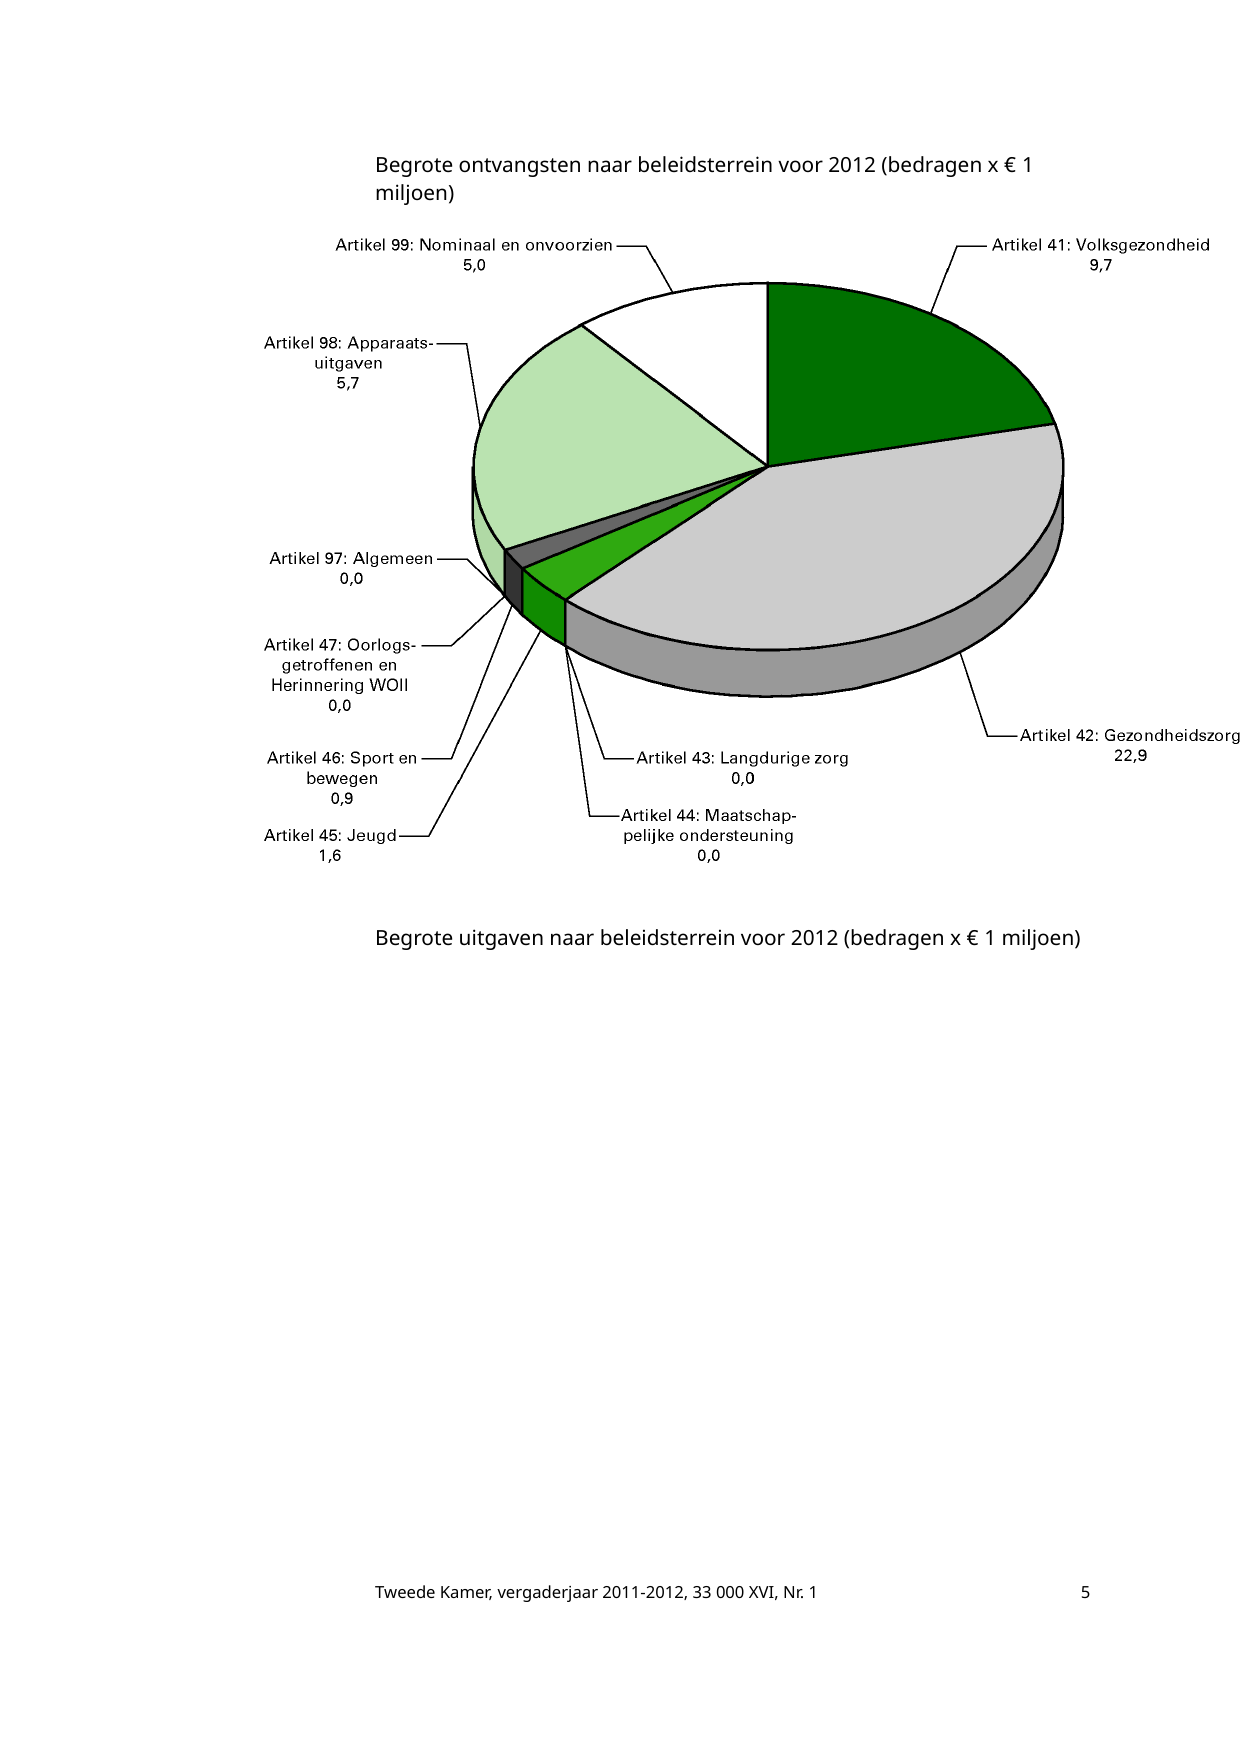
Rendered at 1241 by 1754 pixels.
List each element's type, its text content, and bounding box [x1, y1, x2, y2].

text Begrote uitgaven naar beleidsterrein voor 2012 (bedragen x € 1 miljoen) [375, 923, 1090, 951]
text Begrote ontvangsten naar beleidsterrein voor 2012 (bedragen x € 1 miljoen) [375, 150, 1090, 207]
picture [263, 236, 1240, 865]
